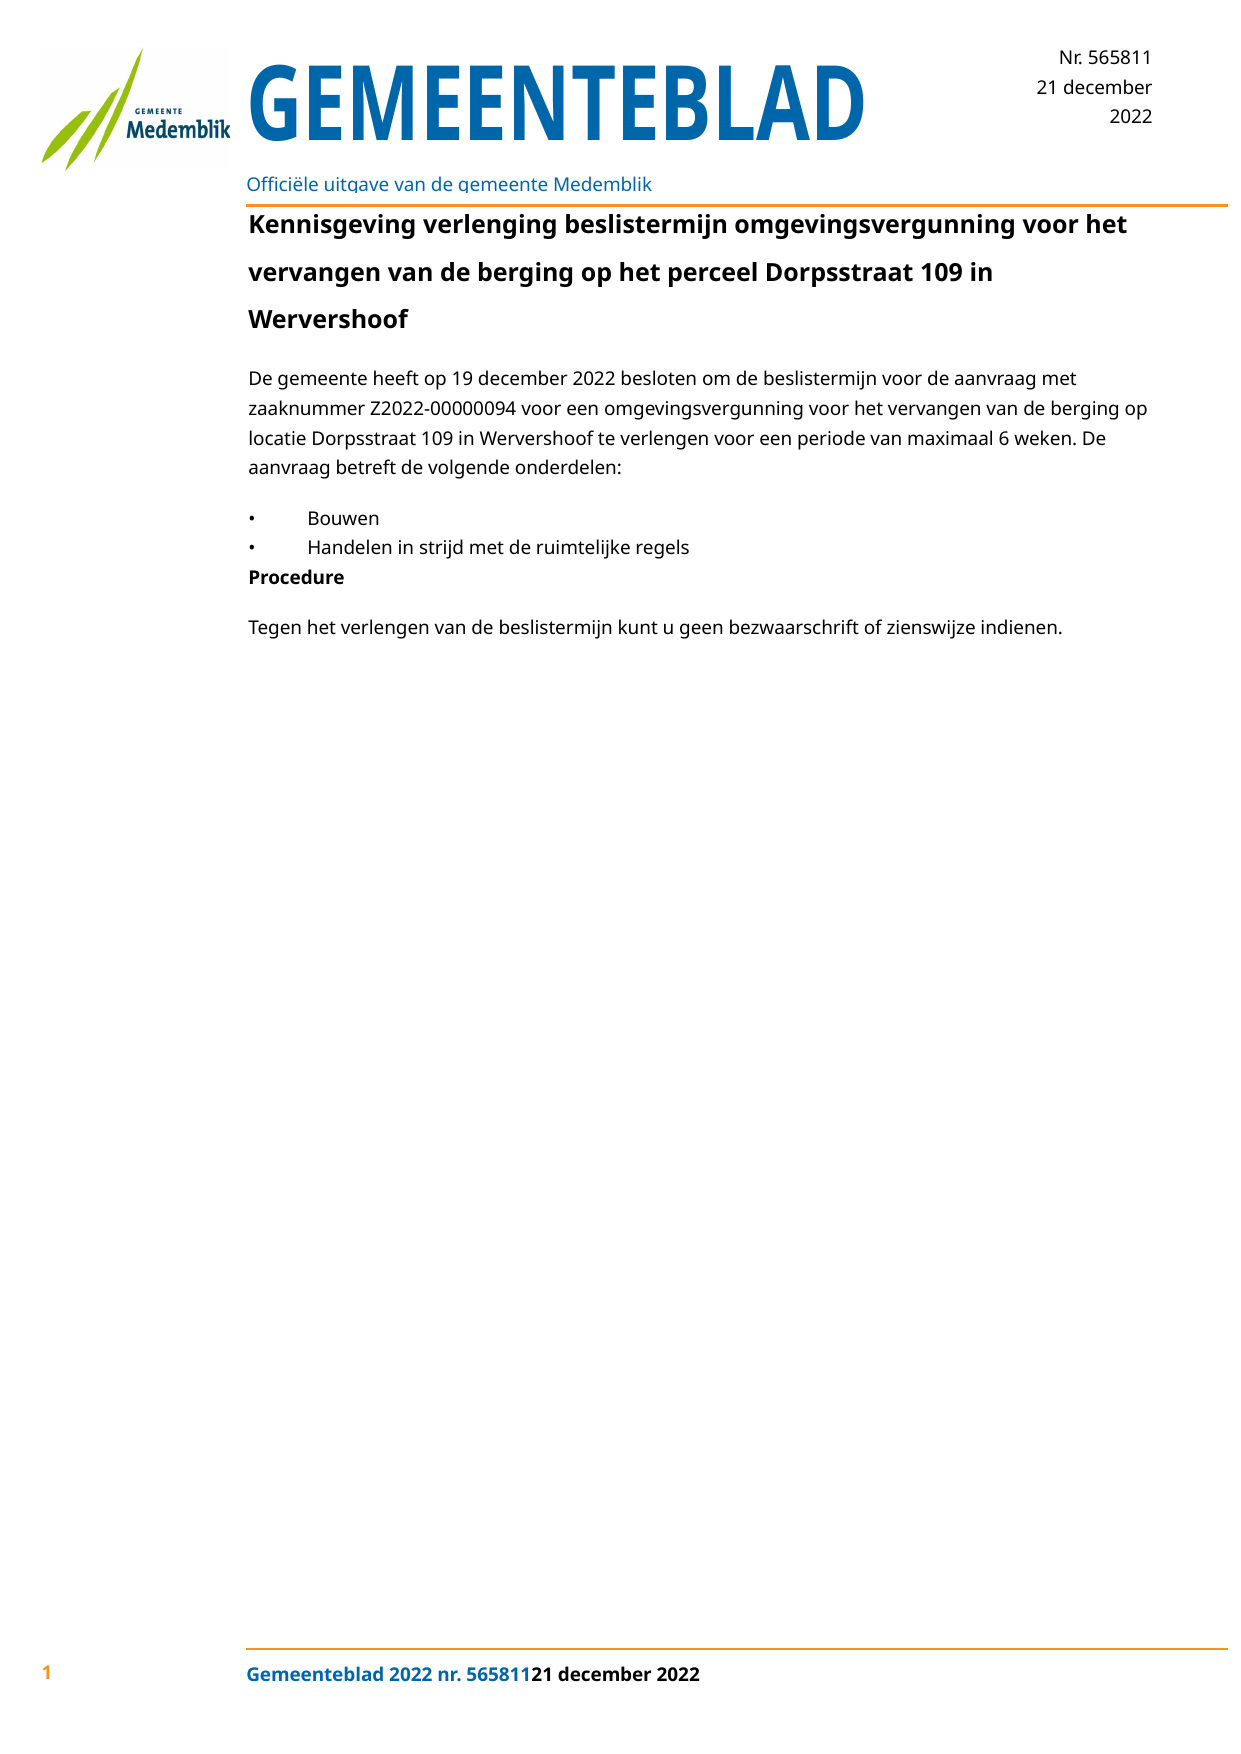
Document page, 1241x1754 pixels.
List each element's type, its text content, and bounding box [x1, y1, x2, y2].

list Bouwen [248, 505, 1152, 530]
text Procedure [248, 564, 1152, 589]
text Tegen het verlengen van de beslistermijn kunt u geen bezwaarschrift of zienswijze indienen. [248, 614, 1152, 640]
text De gemeente heeft op 19 december 2022 besloten om de beslistermijn voor de aanvraag met zaaknummer Z2022-00000094 voor een omgevingsvergunning voor het vervangen van de berging op locatie Dorpsstraat 109 in Wervershoof te verlengen voor een periode van maximaal 6 weken. De aanvraag betreft de volgende onderdelen: [248, 366, 1152, 480]
list Handelen in strijd met de ruimtelijke regels [248, 534, 1152, 560]
picture [41, 47, 231, 172]
text Kennisgeving verlenging beslistermijn omgevingsvergunning voor het vervangen van de berging op het perceel Dorpsstraat 109 in Wervershoof [248, 207, 1152, 336]
